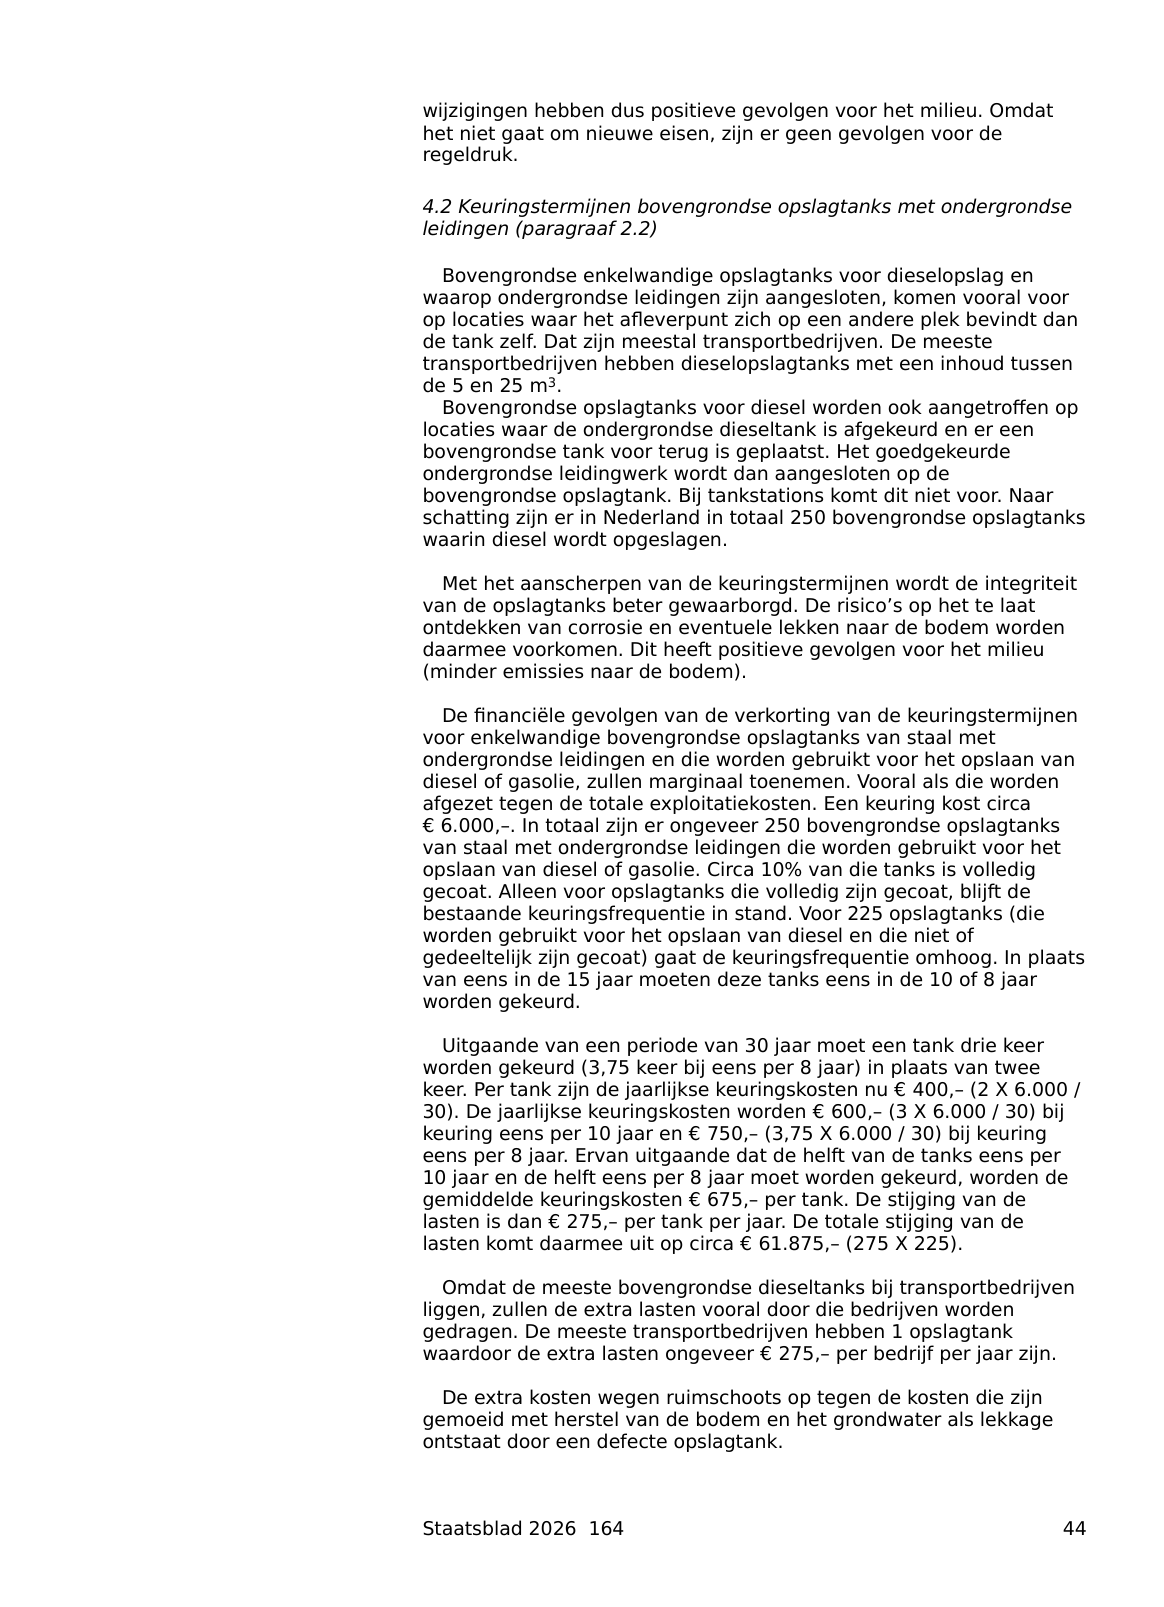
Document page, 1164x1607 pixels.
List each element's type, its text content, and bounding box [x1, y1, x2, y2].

text Omdat de meeste bovengrondse dieseltanks bij transportbedrijven liggen, zullen de extra lasten vooral door die bedrijven worden gedragen. De meeste transportbedrijven hebben 1 opslagtank waardoor de extra lasten ongeveer € 275,– per bedrijf per jaar zijn. [422, 1277, 1087, 1365]
text Met het aanscherpen van de keuringstermijnen wordt de integriteit van de opslagtanks beter gewaarborgd. De risico’s op het te laat ontdekken van corrosie en eventuele lekken naar de bodem worden daarmee voorkomen. Dit heeft positieve gevolgen voor het milieu (minder emissies naar de bodem). [422, 573, 1087, 683]
text Uitgaande van een periode van 30 jaar moet een tank drie keer worden gekeurd (3,75 keer bij eens per 8 jaar) in plaats van twee keer. Per tank zijn de jaarlijkse keuringskosten nu € 400,– (2 X 6.000 / 30). De jaarlijkse keuringskosten worden € 600,– (3 X 6.000 / 30) bij keuring eens per 10 jaar en € 750,– (3,75 X 6.000 / 30) bij keuring eens per 8 jaar. Ervan uitgaande dat de helft van de tanks eens per 10 jaar en de helft eens per 8 jaar moet worden gekeurd, worden de gemiddelde keuringskosten € 675,– per tank. De stijging van de lasten is dan € 275,– per tank per jaar. De totale stijging van de lasten komt daarmee uit op circa € 61.875,– (275 X 225). [422, 1035, 1087, 1255]
text Bovengrondse enkelwandige opslagtanks voor dieselopslag en waarop ondergrondse leidingen zijn aangesloten, komen vooral voor op locaties waar het afleverpunt zich op een andere plek bevindt dan de tank zelf. Dat zijn meestal transportbedrijven. De meeste transportbedrijven hebben dieselopslagtanks met een inhoud tussen de 5 en 25 m3. [422, 265, 1087, 397]
text De financiële gevolgen van de verkorting van de keuringstermijnen voor enkelwandige bovengrondse opslagtanks van staal met ondergrondse leidingen en die worden gebruikt voor het opslaan van diesel of gasolie, zullen marginaal toenemen. Vooral als die worden afgezet tegen de totale exploitatiekosten. Een keuring kost circa € 6.000,–. In totaal zijn er ongeveer 250 bovengrondse opslagtanks van staal met ondergrondse leidingen die worden gebruikt voor het opslaan van diesel of gasolie. Circa 10% van die tanks is volledig gecoat. Alleen voor opslagtanks die volledig zijn gecoat, blijft de bestaande keuringsfrequentie in stand. Voor 225 opslagtanks (die worden gebruikt voor het opslaan van diesel en die niet of gedeeltelijk zijn gecoat) gaat de keuringsfrequentie omhoog. In plaats van eens in de 15 jaar moeten deze tanks eens in de 10 of 8 jaar worden gekeurd. [422, 705, 1087, 1013]
text wijzigingen hebben dus positieve gevolgen voor het milieu. Omdat het niet gaat om nieuwe eisen, zijn er geen gevolgen voor de regeldruk. [422, 100, 1087, 166]
text Bovengrondse opslagtanks voor diesel worden ook aangetroffen op locaties waar de ondergrondse dieseltank is afgekeurd en er een bovengrondse tank voor terug is geplaatst. Het goedgekeurde ondergrondse leidingwerk wordt dan aangesloten op de bovengrondse opslagtank. Bij tankstations komt dit niet voor. Naar schatting zijn er in Nederland in totaal 250 bovengrondse opslagtanks waarin diesel wordt opgeslagen. [422, 397, 1087, 551]
text De extra kosten wegen ruimschoots op tegen de kosten die zijn gemoeid met herstel van de bodem en het grondwater als lekkage ontstaat door een defecte opslagtank. [422, 1387, 1087, 1453]
subtitle 4.2 Keuringstermijnen bovengrondse opslagtanks met ondergrondse leidingen (paragraaf 2.2) [422, 196, 1087, 240]
